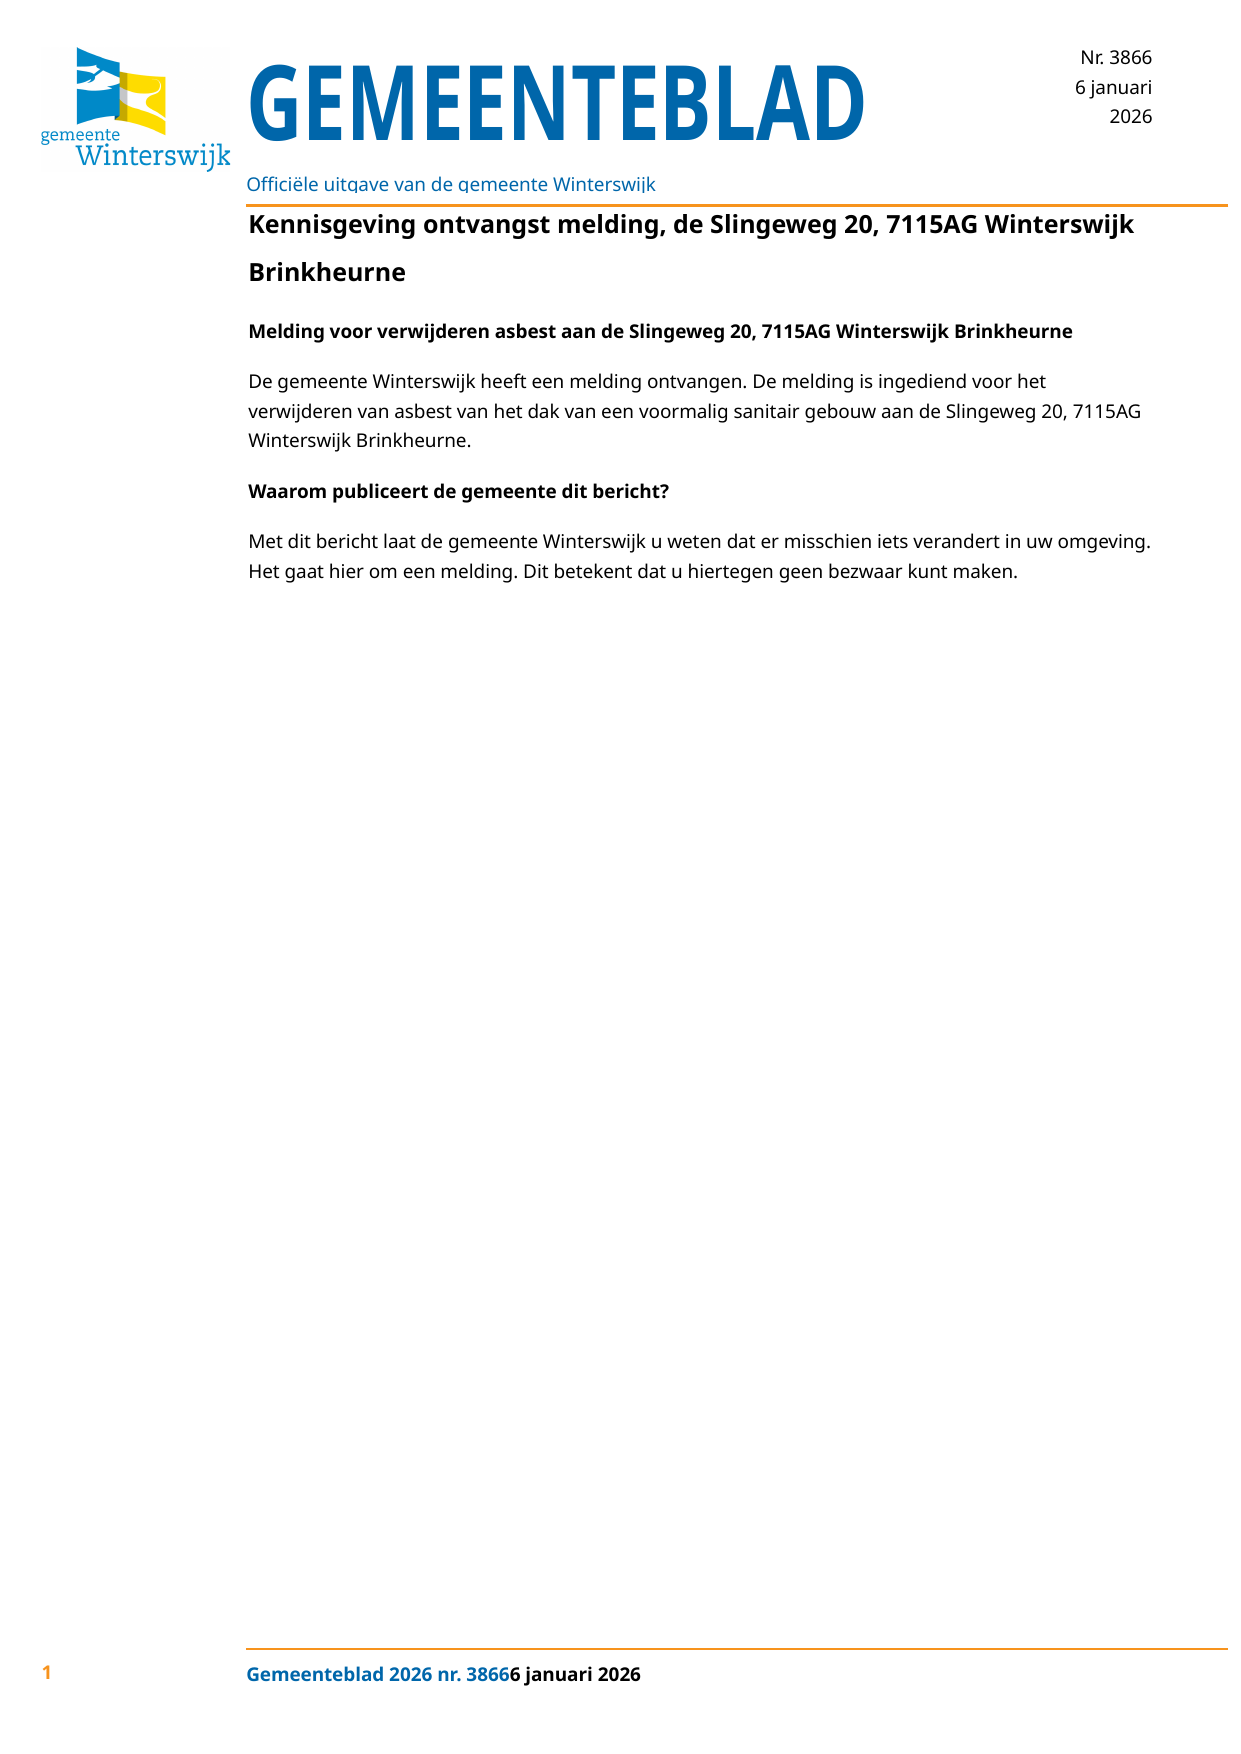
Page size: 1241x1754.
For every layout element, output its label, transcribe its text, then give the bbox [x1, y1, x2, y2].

picture [225, 153, 231, 162]
picture [41, 47, 231, 172]
text De gemeente Winterswijk heeft een melding ontvangen. De melding is ingediend voor het verwijderen van asbest van het dak van een voormalig sanitair gebouw aan de Slingeweg 20, 7115AG Winterswijk Brinkheurne. [248, 368, 1152, 453]
text Waarom publiceert de gemeente dit bericht? [248, 478, 1152, 504]
text Melding voor verwijderen asbest aan de Slingeweg 20, 7115AG Winterswijk Brinkheurne [248, 318, 1152, 344]
text Kennisgeving ontvangst melding, de Slingeweg 20, 7115AG Winterswijk Brinkheurne [248, 207, 1152, 288]
text Met dit bericht laat de gemeente Winterswijk u weten dat er misschien iets verandert in uw omgeving. Het gaat hier om een melding. Dit betekent dat u hiertegen geen bezwaar kunt maken. [248, 528, 1152, 584]
